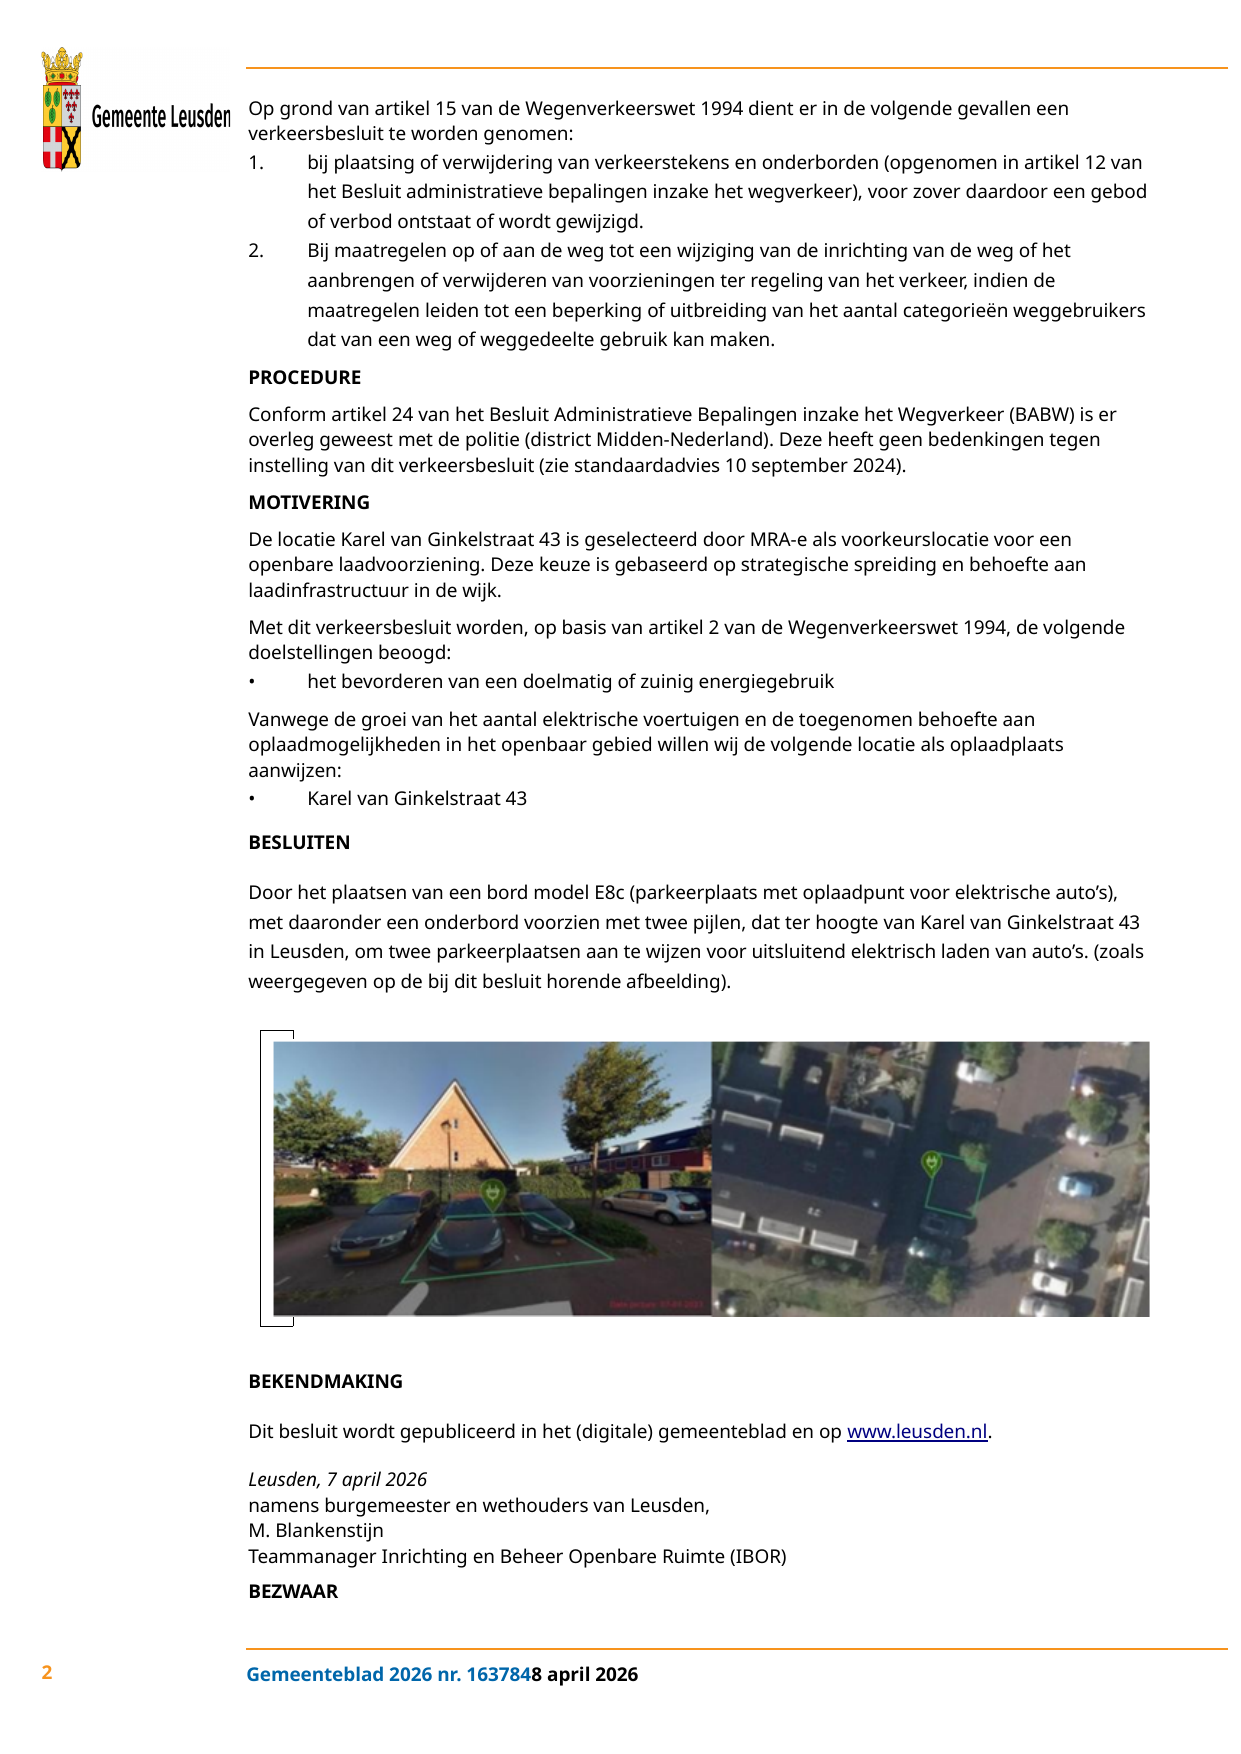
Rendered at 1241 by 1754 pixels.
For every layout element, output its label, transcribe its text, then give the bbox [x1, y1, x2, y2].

text M. Blankenstijn [248, 1517, 1152, 1543]
text BESLUITEN [248, 829, 1152, 854]
list het bevorderen van een doelmatig of zuinig energiegebruik [248, 668, 1152, 694]
text Dit besluit wordt gepubliceerd in het (digitale) gemeenteblad en op www.leusden.nl. [248, 1418, 1152, 1444]
list bij plaatsing of verwijdering van verkeerstekens en onderborden (opgenomen in artikel 12 van het Besluit administratieve bepalingen inzake het wegverkeer), voor zover daardoor een gebod of verbod ontstaat of wordt gewijzigd. [248, 149, 1152, 234]
text Conform artikel 24 van het Besluit Administratieve Bepalingen inzake het Wegverkeer (BABW) is er overleg geweest met de politie (district Midden-Nederland). Deze heeft geen bedenkingen tegen instelling van dit verkeersbesluit (zie standaardadvies 10 september 2024). [248, 401, 1152, 478]
text De locatie Karel van Ginkelstraat 43 is geselecteerd door MRA-e als voorkeurslocatie voor een openbare laadvoorziening. Deze keuze is gebaseerd op strategische spreiding en behoefte aan laadinfrastructuur in de wijk. [248, 526, 1152, 603]
text Leusden, 7 april 2026 [248, 1466, 1152, 1492]
text BEKENDMAKING [248, 1368, 1152, 1393]
text PROCEDURE [248, 364, 1152, 390]
text Vanwege de groei van het aantal elektrische voertuigen en de toegenomen behoefte aan oplaadmogelijkheden in het openbaar gebied willen wij de volgende locatie als oplaadplaats aanwijzen: [248, 706, 1152, 783]
list Bij maatregelen op of aan de weg tot een wijziging van de inrichting van de weg of het aanbrengen of verwijderen van voorzieningen ter regeling van het verkeer, indien de maatregelen leiden tot een beperking of uitbreiding van het aantal categorieën weggebruikers dat van een weg of weggedeelte gebruik kan maken. [248, 238, 1152, 352]
text Met dit verkeersbesluit worden, op basis van artikel 2 van de Wegenverkeerswet 1994, de volgende doelstellingen beoogd: [248, 614, 1152, 665]
text Teammanager Inrichting en Beheer Openbare Ruimte (IBOR) [248, 1543, 1152, 1569]
picture [41, 47, 231, 172]
text BEZWAAR [248, 1583, 1152, 1602]
picture [268, 1039, 1173, 1317]
list Karel van Ginkelstraat 43 [248, 786, 1152, 811]
text Op grond van artikel 15 van de Wegenverkeerswet 1994 dient er in de volgende gevallen een verkeersbesluit te worden genomen: [248, 95, 1152, 146]
text namens burgemeester en wethouders van Leusden, [248, 1492, 1152, 1517]
text Door het plaatsen van een bord model E8c (parkeerplaats met oplaadpunt voor elektrische auto’s), met daaronder een onderbord voorzien met twee pijlen, dat ter hoogte van Karel van Ginkelstraat 43 in Leusden, om twee parkeerplaatsen aan te wijzen voor uitsluitend elektrisch laden van auto’s. (zoals weergegeven op de bij dit besluit horende afbeelding). [248, 879, 1152, 994]
text MOTIVERING [248, 489, 1152, 515]
